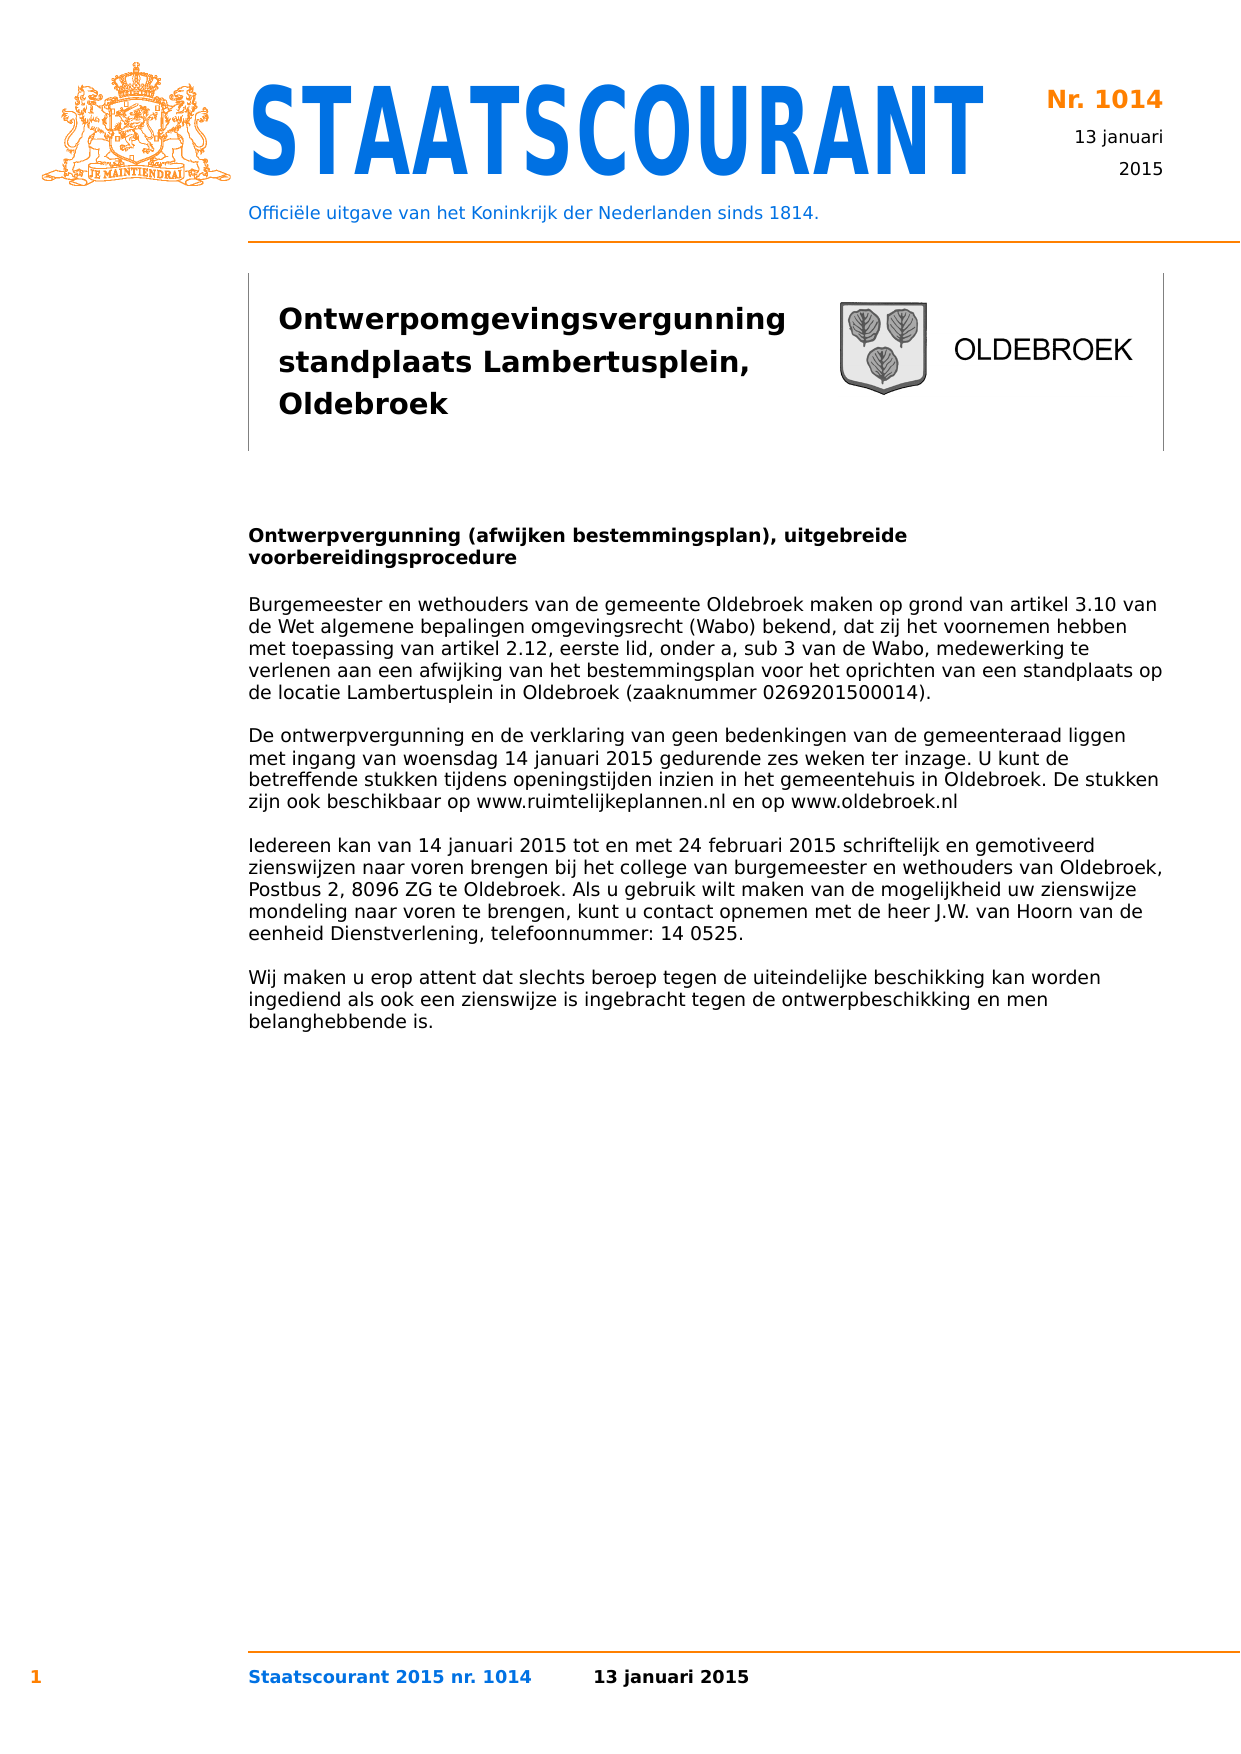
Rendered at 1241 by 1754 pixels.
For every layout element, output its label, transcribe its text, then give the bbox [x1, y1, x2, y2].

subtitle Ontwerpvergunning (afwijken bestemmingsplan), uitgebreide voorbereidingsprocedure [248, 525, 1163, 569]
table_header Nr. 1014 [998, 62, 1240, 121]
picture [838, 302, 1134, 397]
table_header [25, 62, 248, 241]
table_cell 13 januari [998, 121, 1240, 153]
text De ontwerpvergunning en de verklaring van geen bedenkingen van de gemeenteraad liggen met ingang van woensdag 14 januari 2015 gedurende zes weken ter inzage. U kunt de betreffende stukken tijdens openingstijden inzien in het gemeentehuis in Oldebroek. De stukken zijn ook beschikbaar op www.ruimtelijkeplannen.nl en op www.oldebroek.nl [248, 725, 1163, 813]
subtitle Ontwerpomgevingsvergunning standplaats Lambertusplein, Oldebroek [249, 273, 1163, 451]
text Burgemeester en wethouders van de gemeente Oldebroek maken op grond van artikel 3.10 van de Wet algemene bepalingen omgevingsrecht (Wabo) bekend, dat zij het voornemen hebben met toepassing van artikel 2.12, eerste lid, onder a, sub 3 van de Wabo, medewerking te verlenen aan een afwijking van het bestemmingsplan voor het oprichten van een standplaats op de locatie Lambertusplein in Oldebroek (zaaknummer 0269201500014). [248, 594, 1163, 703]
text Wij maken u erop attent dat slechts beroep tegen de uiteindelijke beschikking kan worden ingediend als ook een zienswijze is ingebracht tegen de ontwerpbeschikking en men belanghebbende is. [248, 967, 1163, 1033]
table_cell Officiële uitgave van het Koninkrijk der Nederlanden sinds 1814. [248, 203, 1240, 241]
table_header STAATSCOURANT [248, 62, 998, 203]
picture [41, 62, 231, 186]
table_cell 2015 [998, 153, 1240, 203]
text Iedereen kan van 14 januari 2015 tot en met 24 februari 2015 schriftelijk en gemotiveerd zienswijzen naar voren brengen bij het college van burgemeester en wethouders van Oldebroek, Postbus 2, 8096 ZG te Oldebroek. Als u gebruik wilt maken van de mogelijkheid uw zienswijze mondeling naar voren te brengen, kunt u contact opnemen met de heer J.W. van Hoorn van de eenheid Dienstverlening, telefoonnummer: 14 0525. [248, 835, 1163, 945]
